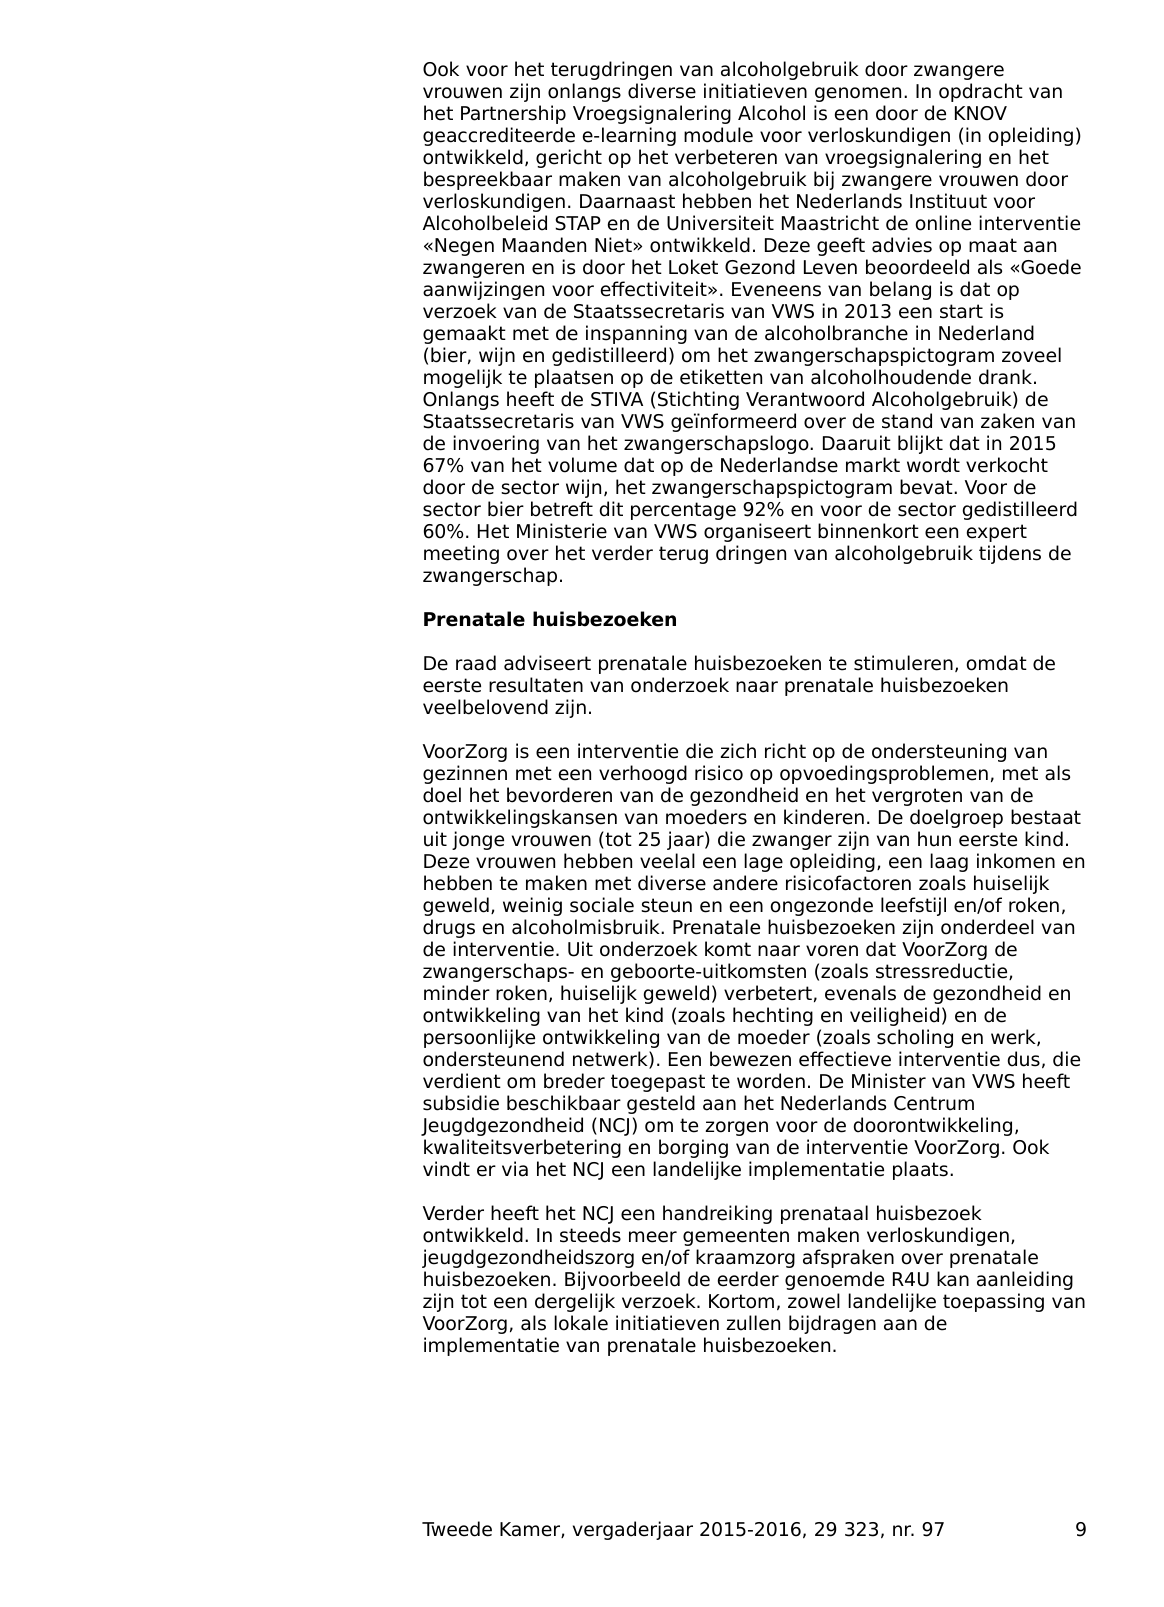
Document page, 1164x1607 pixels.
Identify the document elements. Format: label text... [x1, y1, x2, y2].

text Verder heeft het NCJ een handreiking prenataal huisbezoek ontwikkeld. In steeds meer gemeenten maken verloskundigen, jeugdgezondheidszorg en/of kraamzorg afspraken over prenatale huisbezoeken. Bijvoorbeeld de eerder genoemde R4U kan aanleiding zijn tot een dergelijk verzoek. Kortom, zowel landelijke toepassing van VoorZorg, als lokale initiatieven zullen bijdragen aan de implementatie van prenatale huisbezoeken. [422, 1203, 1087, 1357]
text VoorZorg is een interventie die zich richt op de ondersteuning van gezinnen met een verhoogd risico op opvoedingsproblemen, met als doel het bevorderen van de gezondheid en het vergroten van de ontwikkelingskansen van moeders en kinderen. De doelgroep bestaat uit jonge vrouwen (tot 25 jaar) die zwanger zijn van hun eerste kind. Deze vrouwen hebben veelal een lage opleiding, een laag inkomen en hebben te maken met diverse andere risicofactoren zoals huiselijk geweld, weinig sociale steun en een ongezonde leefstijl en/of roken, drugs en alcoholmisbruik. Prenatale huisbezoeken zijn onderdeel van de interventie. Uit onderzoek komt naar voren dat VoorZorg de zwangerschaps- en geboorte-uitkomsten (zoals stressreductie, minder roken, huiselijk geweld) verbetert, evenals de gezondheid en ontwikkeling van het kind (zoals hechting en veiligheid) en de persoonlijke ontwikkeling van de moeder (zoals scholing en werk, ondersteunend netwerk). Een bewezen effectieve interventie dus, die verdient om breder toegepast te worden. De Minister van VWS heeft subsidie beschikbaar gesteld aan het Nederlands Centrum Jeugdgezondheid (NCJ) om te zorgen voor de doorontwikkeling, kwaliteitsverbetering en borging van de interventie VoorZorg. Ook vindt er via het NCJ een landelijke implementatie plaats. [422, 741, 1087, 1181]
subtitle Prenatale huisbezoeken [422, 609, 1087, 631]
text Ook voor het terugdringen van alcoholgebruik door zwangere vrouwen zijn onlangs diverse initiatieven genomen. In opdracht van het Partnership Vroegsignalering Alcohol is een door de KNOV geaccrediteerde e-learning module voor verloskundigen (in opleiding) ontwikkeld, gericht op het verbeteren van vroegsignalering en het bespreekbaar maken van alcoholgebruik bij zwangere vrouwen door verloskundigen. Daarnaast hebben het Nederlands Instituut voor Alcoholbeleid STAP en de Universiteit Maastricht de online interventie «Negen Maanden Niet» ontwikkeld. Deze geeft advies op maat aan zwangeren en is door het Loket Gezond Leven beoordeeld als «Goede aanwijzingen voor effectiviteit». Eveneens van belang is dat op verzoek van de Staatssecretaris van VWS in 2013 een start is gemaakt met de inspanning van de alcoholbranche in Nederland (bier, wijn en gedistilleerd) om het zwangerschapspictogram zoveel mogelijk te plaatsen op de etiketten van alcoholhoudende drank. Onlangs heeft de STIVA (Stichting Verantwoord Alcoholgebruik) de Staatssecretaris van VWS geïnformeerd over de stand van zaken van de invoering van het zwangerschapslogo. Daaruit blijkt dat in 2015 67% van het volume dat op de Nederlandse markt wordt verkocht door de sector wijn, het zwangerschapspictogram bevat. Voor de sector bier betreft dit percentage 92% en voor de sector gedistilleerd 60%. Het Ministerie van VWS organiseert binnenkort een expert meeting over het verder terug dringen van alcoholgebruik tijdens de zwangerschap. [422, 59, 1087, 587]
text De raad adviseert prenatale huisbezoeken te stimuleren, omdat de eerste resultaten van onderzoek naar prenatale huisbezoeken veelbelovend zijn. [422, 653, 1087, 719]
